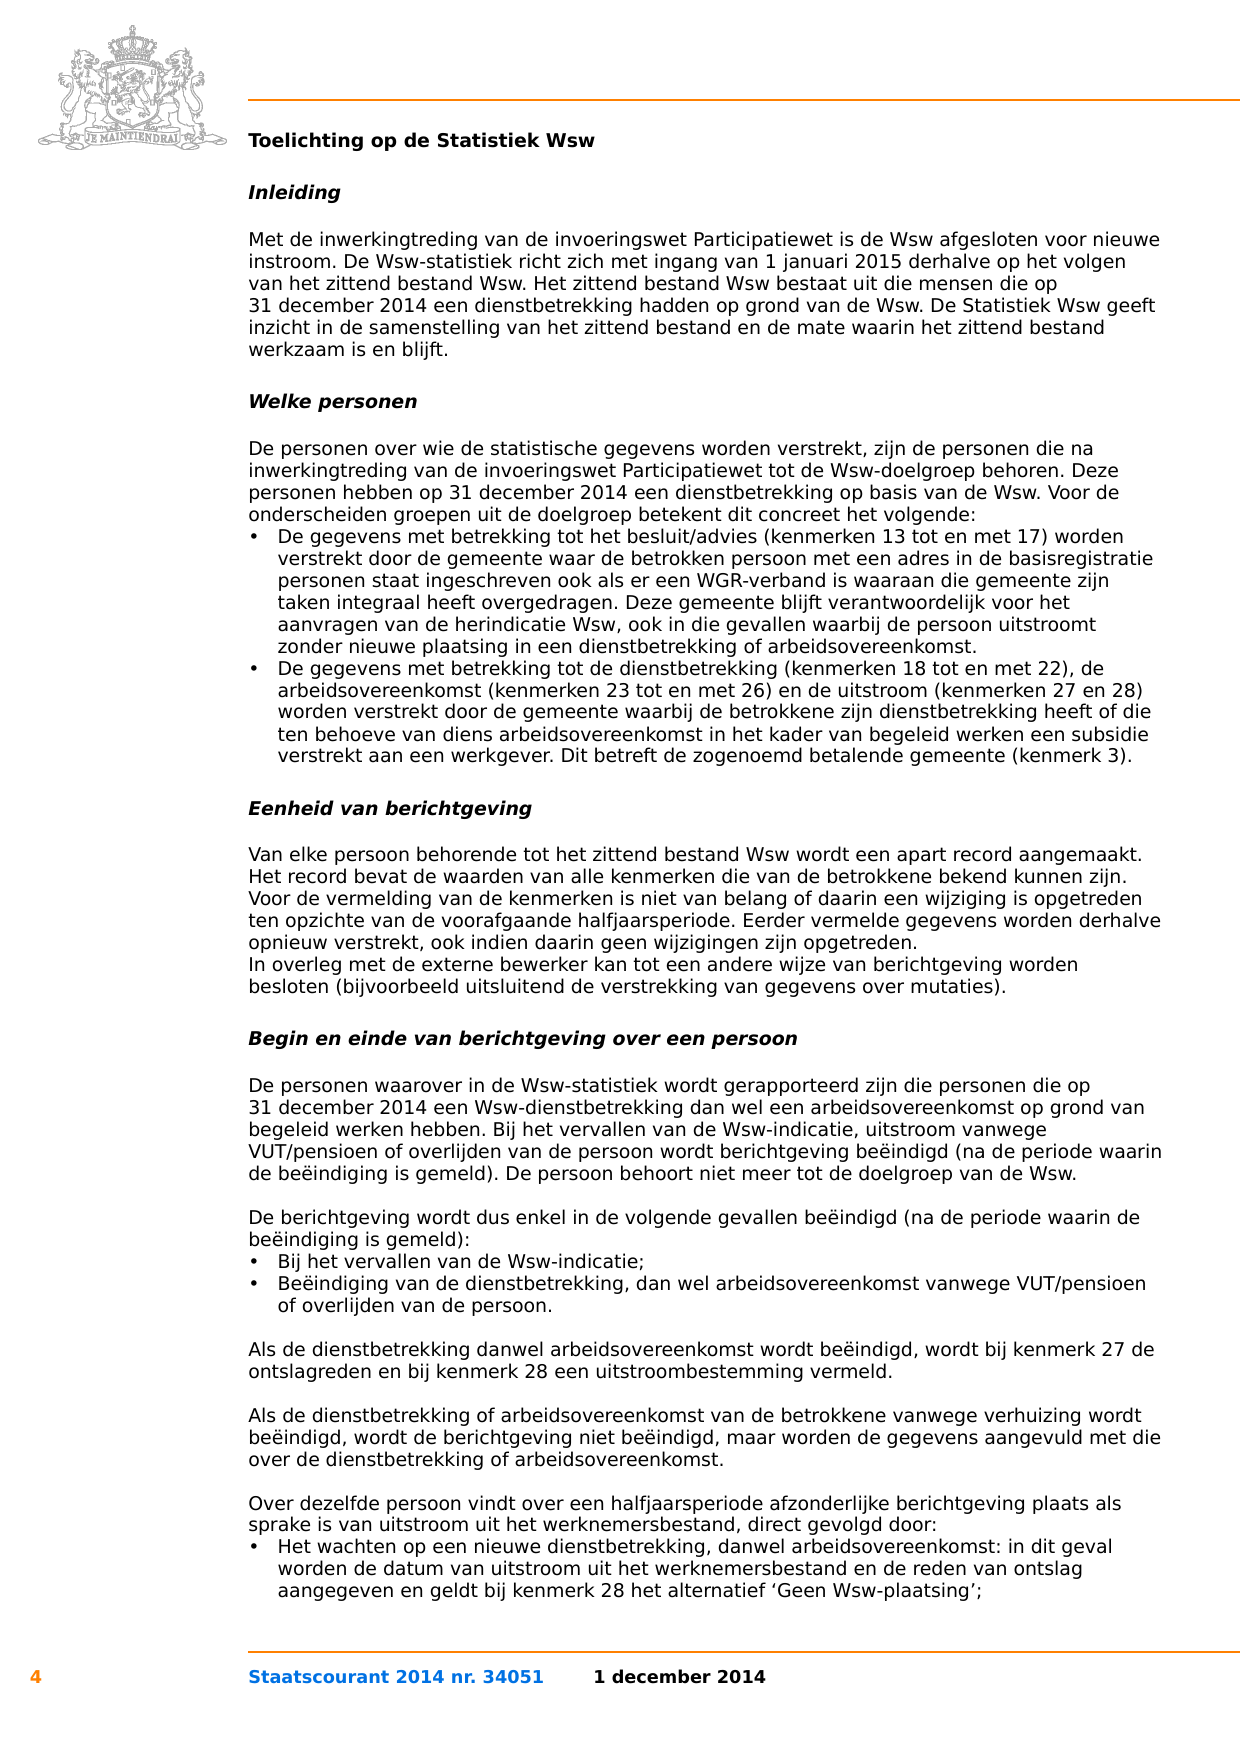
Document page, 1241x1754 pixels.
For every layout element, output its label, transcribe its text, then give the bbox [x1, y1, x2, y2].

text Van elke persoon behorende tot het zittend bestand Wsw wordt een apart record aangemaakt. Het record bevat de waarden van alle kenmerken die van de betrokkene bekend kunnen zijn. [248, 844, 1163, 888]
text • De gegevens met betrekking tot het besluit/advies (kenmerken 13 tot en met 17) worden verstrekt door de gemeente waar de betrokken persoon met een adres in de basisregistratie personen staat ingeschreven ook als er een WGR-verband is waaraan die gemeente zijn taken integraal heeft overgedragen. Deze gemeente blijft verantwoordelijk voor het aanvragen van de herindicatie Wsw, ook in die gevallen waarbij de persoon uitstroomt zonder nieuwe plaatsing in een dienstbetrekking of arbeidsovereenkomst. [248, 526, 1163, 657]
text Voor de vermelding van de kenmerken is niet van belang of daarin een wijziging is opgetreden ten opzichte van de voorafgaande halfjaarsperiode. Eerder vermelde gegevens worden derhalve opnieuw verstrekt, ook indien daarin geen wijzigingen zijn opgetreden. [248, 888, 1163, 954]
text • Bij het vervallen van de Wsw-indicatie; [248, 1251, 1163, 1273]
text • Beëindiging van de dienstbetrekking, dan wel arbeidsovereenkomst vanwege VUT/pensioen of overlijden van de persoon. [248, 1273, 1163, 1317]
text De personen waarover in de Wsw-statistiek wordt gerapporteerd zijn die personen die op 31 december 2014 een Wsw-dienstbetrekking dan wel een arbeidsovereenkomst op grond van begeleid werken hebben. Bij het vervallen van de Wsw-indicatie, uitstroom vanwege VUT/pensioen of overlijden van de persoon wordt berichtgeving beëindigd (na de periode waarin de beëindiging is gemeld). De persoon behoort niet meer tot de doelgroep van de Wsw. [248, 1075, 1163, 1185]
text In overleg met de externe bewerker kan tot een andere wijze van berichtgeving worden besloten (bijvoorbeeld uitsluitend de verstrekking van gegevens over mutaties). [248, 954, 1163, 998]
subtitle Toelichting op de Statistiek Wsw [248, 130, 1163, 152]
picture [38, 25, 227, 150]
subtitle Inleiding [248, 182, 1163, 204]
text Als de dienstbetrekking danwel arbeidsovereenkomst wordt beëindigd, wordt bij kenmerk 27 de ontslagreden en bij kenmerk 28 een uitstroombestemming vermeld. [248, 1339, 1163, 1383]
text Met de inwerkingtreding van de invoeringswet Participatiewet is de Wsw afgesloten voor nieuwe instroom. De Wsw-statistiek richt zich met ingang van 1 januari 2015 derhalve op het volgen van het zittend bestand Wsw. Het zittend bestand Wsw bestaat uit die mensen die op 31 december 2014 een dienstbetrekking hadden op grond van de Wsw. De Statistiek Wsw geeft inzicht in de samenstelling van het zittend bestand en de mate waarin het zittend bestand werkzaam is en blijft. [248, 229, 1163, 361]
text • Het wachten op een nieuwe dienstbetrekking, danwel arbeidsovereenkomst: in dit geval worden de datum van uitstroom uit het werknemersbestand en de reden van ontslag aangegeven en geldt bij kenmerk 28 het alternatief ‘Geen Wsw-plaatsing’; [248, 1536, 1163, 1602]
subtitle Welke personen [248, 391, 1163, 413]
text • De gegevens met betrekking tot de dienstbetrekking (kenmerken 18 tot en met 22), de arbeidsovereenkomst (kenmerken 23 tot en met 26) en de uitstroom (kenmerken 27 en 28) worden verstrekt door de gemeente waarbij de betrokkene zijn dienstbetrekking heeft of die ten behoeve van diens arbeidsovereenkomst in het kader van begeleid werken een subsidie verstrekt aan een werkgever. Dit betreft de zogenoemd betalende gemeente (kenmerk 3). [248, 657, 1163, 767]
subtitle Eenheid van berichtgeving [248, 797, 1163, 819]
text Over dezelfde persoon vindt over een halfjaarsperiode afzonderlijke berichtgeving plaats als sprake is van uitstroom uit het werknemersbestand, direct gevolgd door: [248, 1492, 1163, 1536]
text De berichtgeving wordt dus enkel in de volgende gevallen beëindigd (na de periode waarin de beëindiging is gemeld): [248, 1207, 1163, 1251]
text Als de dienstbetrekking of arbeidsovereenkomst van de betrokkene vanwege verhuizing wordt beëindigd, wordt de berichtgeving niet beëindigd, maar worden de gegevens aangevuld met die over de dienstbetrekking of arbeidsovereenkomst. [248, 1404, 1163, 1471]
text De personen over wie de statistische gegevens worden verstrekt, zijn de personen die na inwerkingtreding van de invoeringswet Participatiewet tot de Wsw-doelgroep behoren. Deze personen hebben op 31 december 2014 een dienstbetrekking op basis van de Wsw. Voor de onderscheiden groepen uit de doelgroep betekent dit concreet het volgende: [248, 438, 1163, 526]
subtitle Begin en einde van berichtgeving over een persoon [248, 1028, 1163, 1050]
